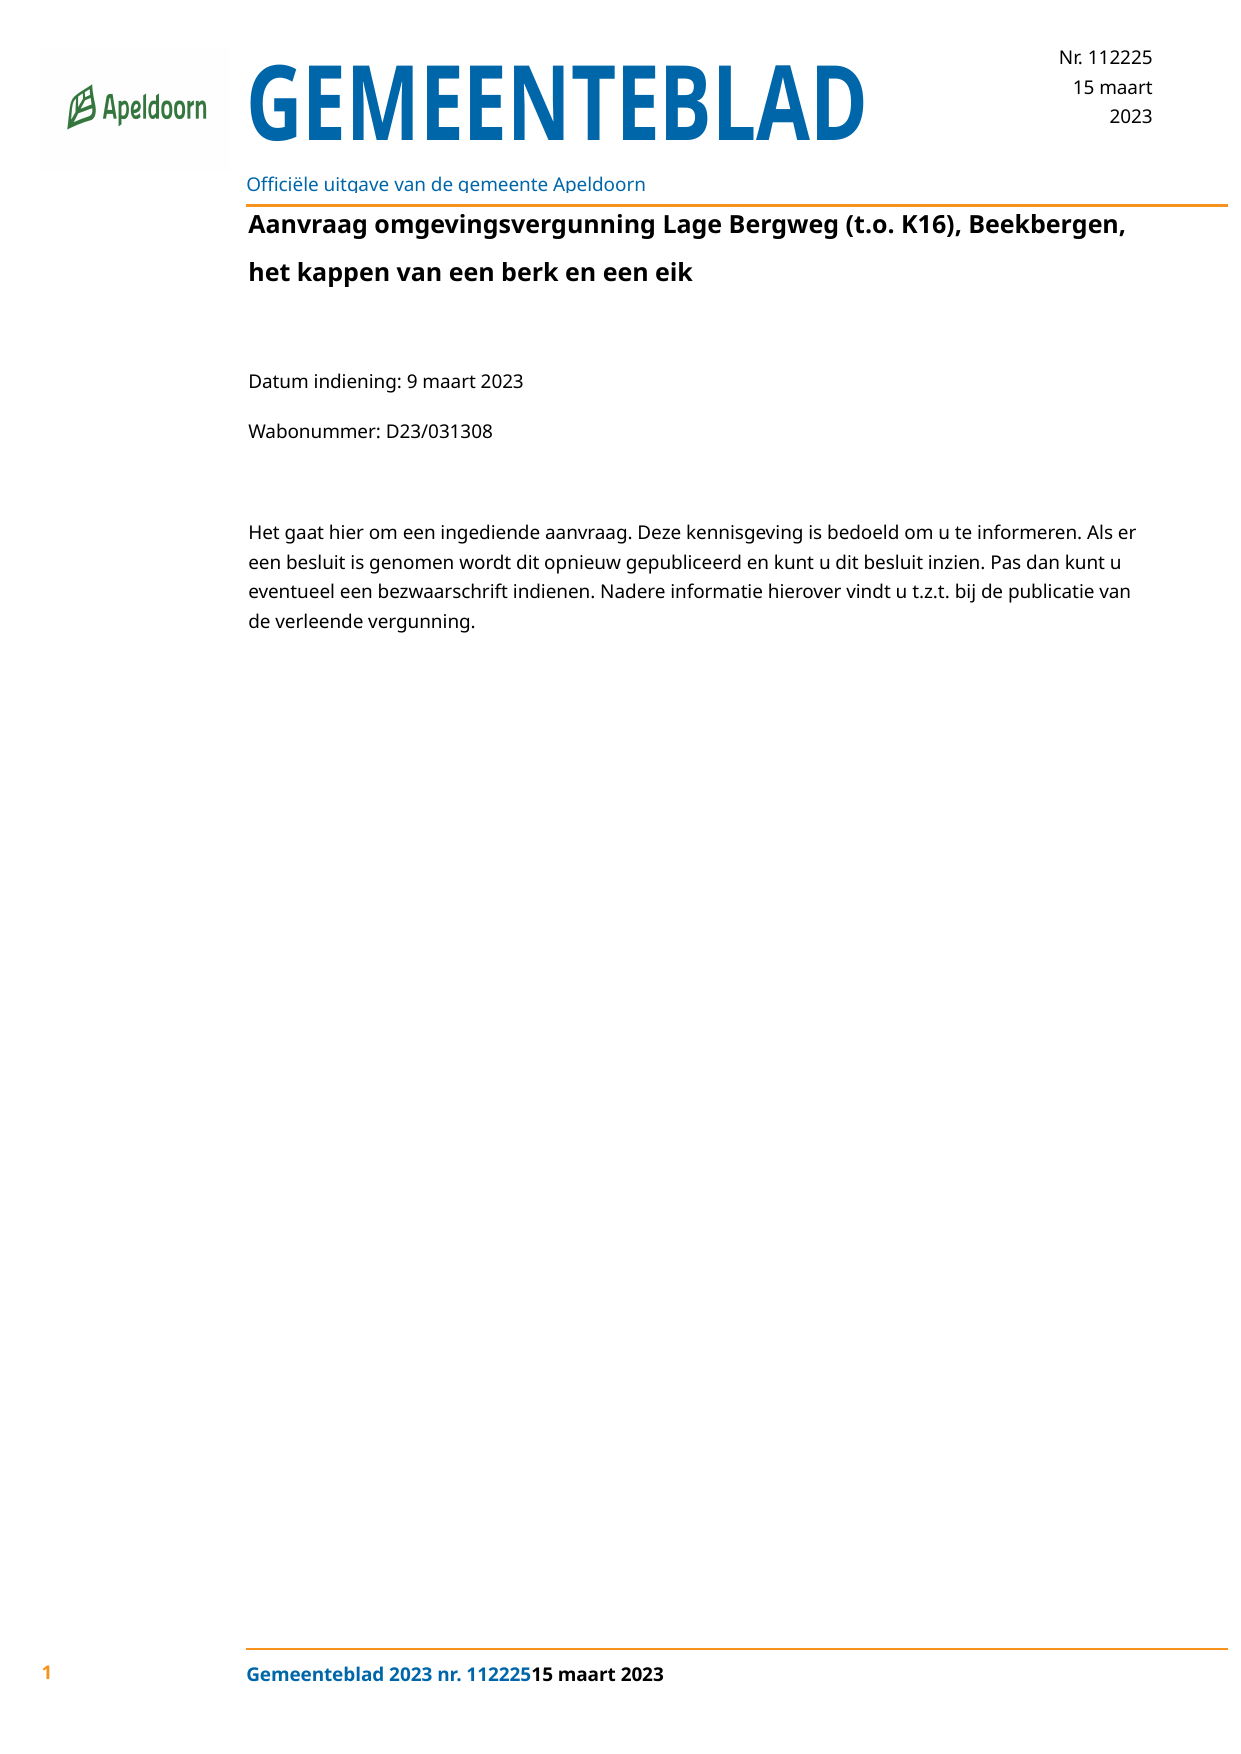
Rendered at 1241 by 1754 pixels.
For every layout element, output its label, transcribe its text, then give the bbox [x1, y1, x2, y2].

text Datum indiening: 9 maart 2023 [248, 368, 1152, 394]
text Wabonummer: D23/031308 [248, 419, 1152, 444]
picture [41, 47, 231, 172]
text Het gaat hier om een ingediende aanvraag. Deze kennisgeving is bedoeld om u te informeren. Als er een besluit is genomen wordt dit opnieuw gepubliceerd en kunt u dit besluit inzien. Pas dan kunt u eventueel een bezwaarschrift indienen. Nadere informatie hierover vindt u t.z.t. bij de publicatie van de verleende vergunning. [248, 519, 1152, 634]
text Aanvraag omgevingsvergunning Lage Bergweg (t.o. K16), Beekbergen, het kappen van een berk en een eik [248, 207, 1152, 288]
